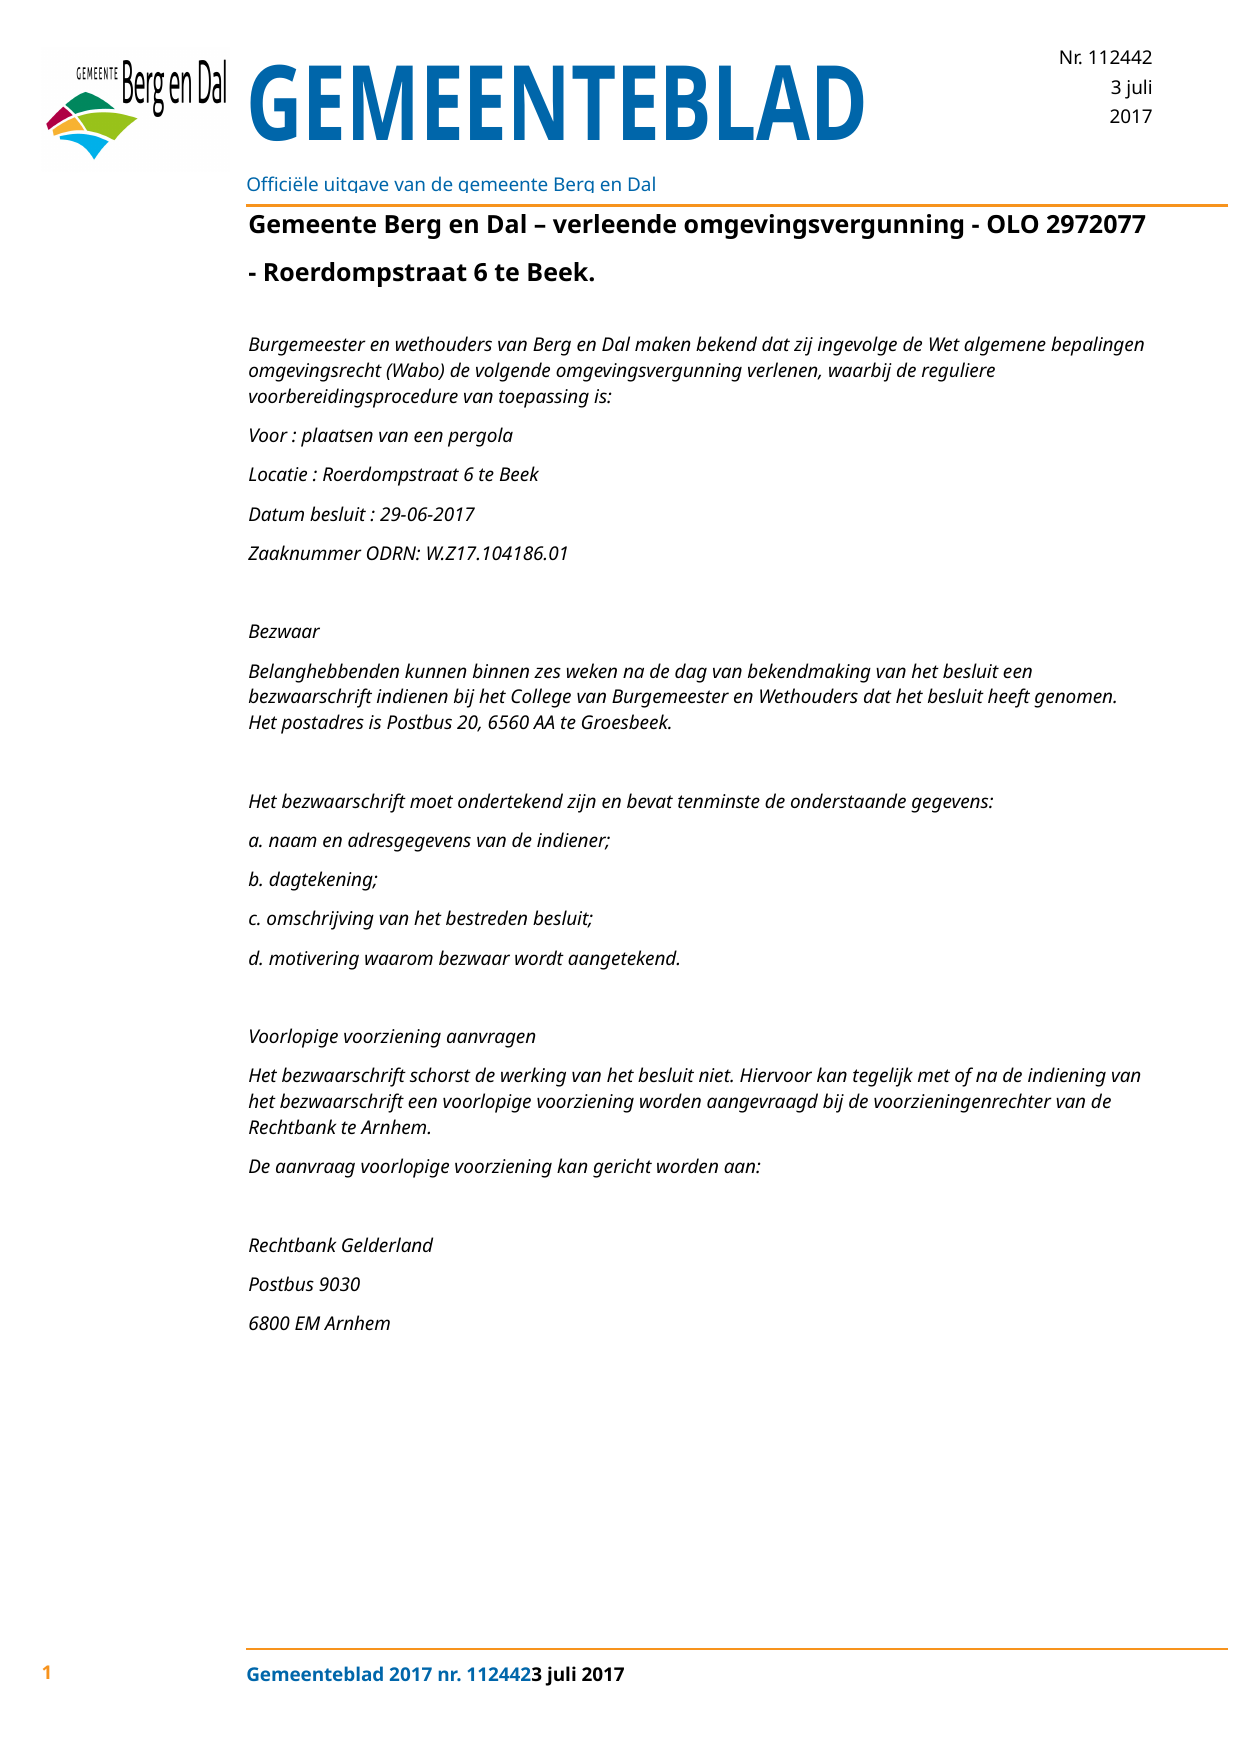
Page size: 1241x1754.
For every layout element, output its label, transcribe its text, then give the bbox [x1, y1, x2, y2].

text c. omschrijving van het bestreden besluit; [248, 906, 1152, 931]
text Datum besluit : 29-06-2017 [248, 501, 1152, 526]
text Het bezwaarschrift schorst de werking van het besluit niet. Hiervoor kan tegelijk met of na de indiening van het bezwaarschrift een voorlopige voorziening worden aangevraagd bij de voorzieningenrechter van de Rechtbank te Arnhem. [248, 1063, 1152, 1140]
text Locatie : Roerdompstraat 6 te Beek [248, 461, 1152, 487]
text 6800 EM Arnhem [248, 1311, 1152, 1336]
text Het bezwaarschrift moet ondertekend zijn en bevat tenminste de onderstaande gegevens: [248, 788, 1152, 813]
text Belanghebbenden kunnen binnen zes weken na de dag van bekendmaking van het besluit een bezwaarschrift indienen bij het College van Burgemeester en Wethouders dat het besluit heeft genomen. Het postadres is Postbus 20, 6560 AA te Groesbeek. [248, 658, 1152, 735]
text d. motivering waarom bezwaar wordt aangetekend. [248, 945, 1152, 971]
text Burgemeester en wethouders van Berg en Dal maken bekend dat zij ingevolge de Wet algemene bepalingen omgevingsrecht (Wabo) de volgende omgevingsvergunning verlenen, waarbij de reguliere voorbereidingsprocedure van toepassing is: [248, 331, 1152, 409]
picture [41, 47, 231, 172]
text Bezwaar [248, 618, 1152, 644]
text Zaaknummer ODRN: W.Z17.104186.01 [248, 540, 1152, 566]
text b. dagtekening; [248, 866, 1152, 892]
text a. naam en adresgegevens van de indiener; [248, 827, 1152, 853]
text Rechtbank Gelderland [248, 1232, 1152, 1258]
text De aanvraag voorlopige voorziening kan gericht worden aan: [248, 1153, 1152, 1179]
text Gemeente Berg en Dal – verleende omgevingsvergunning - OLO 2972077 - Roerdompstraat 6 te Beek. [248, 207, 1152, 288]
text Voor : plaatsen van een pergola [248, 422, 1152, 448]
text Postbus 9030 [248, 1271, 1152, 1297]
text Voorlopige voorziening aanvragen [248, 1023, 1152, 1049]
